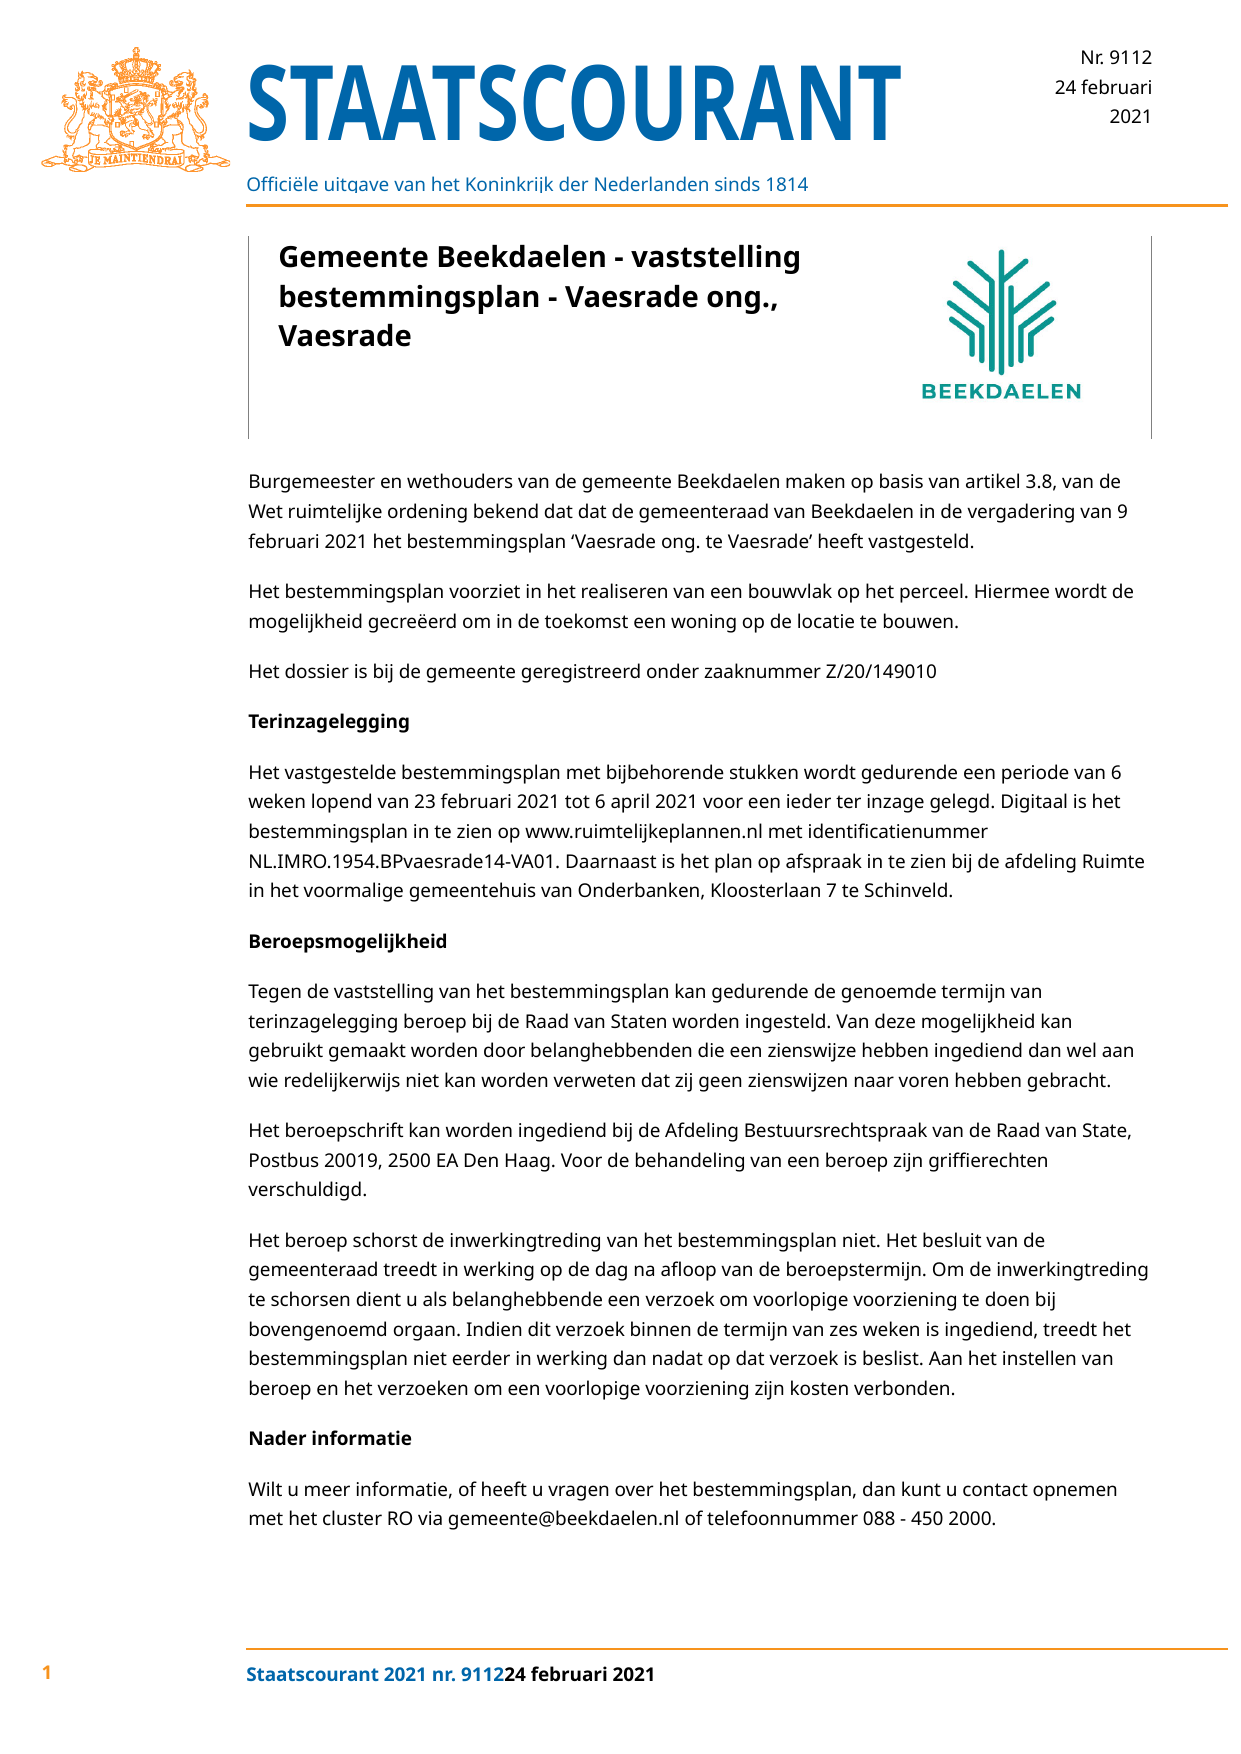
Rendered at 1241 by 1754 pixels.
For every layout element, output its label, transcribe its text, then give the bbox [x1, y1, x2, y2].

text Wilt u meer informatie, of heeft u vragen over het bestemmingsplan, dan kunt u contact opnemen met het cluster RO via gemeente@beekdaelen.nl of telefoonnummer 088 - 450 2000. [248, 1476, 1152, 1531]
text Het beroep schorst de inwerkingtreding van het bestemmingsplan niet. Het besluit van de gemeenteraad treedt in werking op de dag na afloop van de beroepstermijn. Om de inwerkingtreding te schorsen dient u als belanghebbende een verzoek om voorlopige voorziening te doen bij bovengenoemd orgaan. Indien dit verzoek binnen de termijn van zes weken is ingediend, treedt het bestemmingsplan niet eerder in werking dan nadat op dat verzoek is beslist. Aan het instellen van beroep en het verzoeken om een voorlopige voorziening zijn kosten verbonden. [248, 1227, 1152, 1401]
text Het vastgestelde bestemmingsplan met bijbehorende stukken wordt gedurende een periode van 6 weken lopend van 23 februari 2021 tot 6 april 2021 voor een ieder ter inzage gelegd. Digitaal is het bestemmingsplan in te zien op www.ruimtelijkeplannen.nl met identificatienummer NL.IMRO.1954.BPvaesrade14-VA01. Daarnaast is het plan op afspraak in te zien bij de afdeling Ruimte in het voormalige gemeentehuis van Onderbanken, Kloosterlaan 7 te Schinveld. [248, 759, 1152, 903]
text Tegen de vaststelling van het bestemmingsplan kan gedurende de genoemde termijn van terinzagelegging beroep bij de Raad van Staten worden ingesteld. Van deze mogelijkheid kan gebruikt gemaakt worden door belanghebbenden die een zienswijze hebben ingediend dan wel aan wie redelijkerwijs niet kan worden verweten dat zij geen zienswijzen naar voren hebben gebracht. [248, 978, 1152, 1093]
table_header Gemeente Beekdaelen - vaststelling bestemmingsplan - Vaesrade ong., Vaesrade [249, 236, 850, 439]
text Het dossier is bij de gemeente geregistreerd onder zaaknummer Z/20/149010 [248, 658, 1152, 684]
table_header [1090, 236, 1151, 413]
text Beroepsmogelijkheid [248, 928, 1152, 953]
picture [41, 47, 231, 172]
table_header [850, 414, 1151, 439]
text Terinzagelegging [248, 709, 1152, 734]
picture [912, 236, 1090, 414]
text Nader informatie [248, 1425, 1152, 1451]
text Het beroepschrift kan worden ingediend bij de Afdeling Bestuursrechtspraak van de Raad van State, Postbus 20019, 2500 EA Den Haag. Voor de behandeling van een beroep zijn griffierechten verschuldigd. [248, 1117, 1152, 1202]
text Het bestemmingsplan voorziet in het realiseren van een bouwvlak op het perceel. Hiermee wordt de mogelijkheid gecreëerd om in de toekomst een woning op de locatie te bouwen. [248, 578, 1152, 633]
text Burgemeester en wethouders van de gemeente Beekdaelen maken op basis van artikel 3.8, van de Wet ruimtelijke ordening bekend dat dat de gemeenteraad van Beekdaelen in de vergadering van 9 februari 2021 het bestemmingsplan ‘Vaesrade ong. te Vaesrade’ heeft vastgesteld. [248, 469, 1152, 553]
table_header [850, 236, 912, 413]
